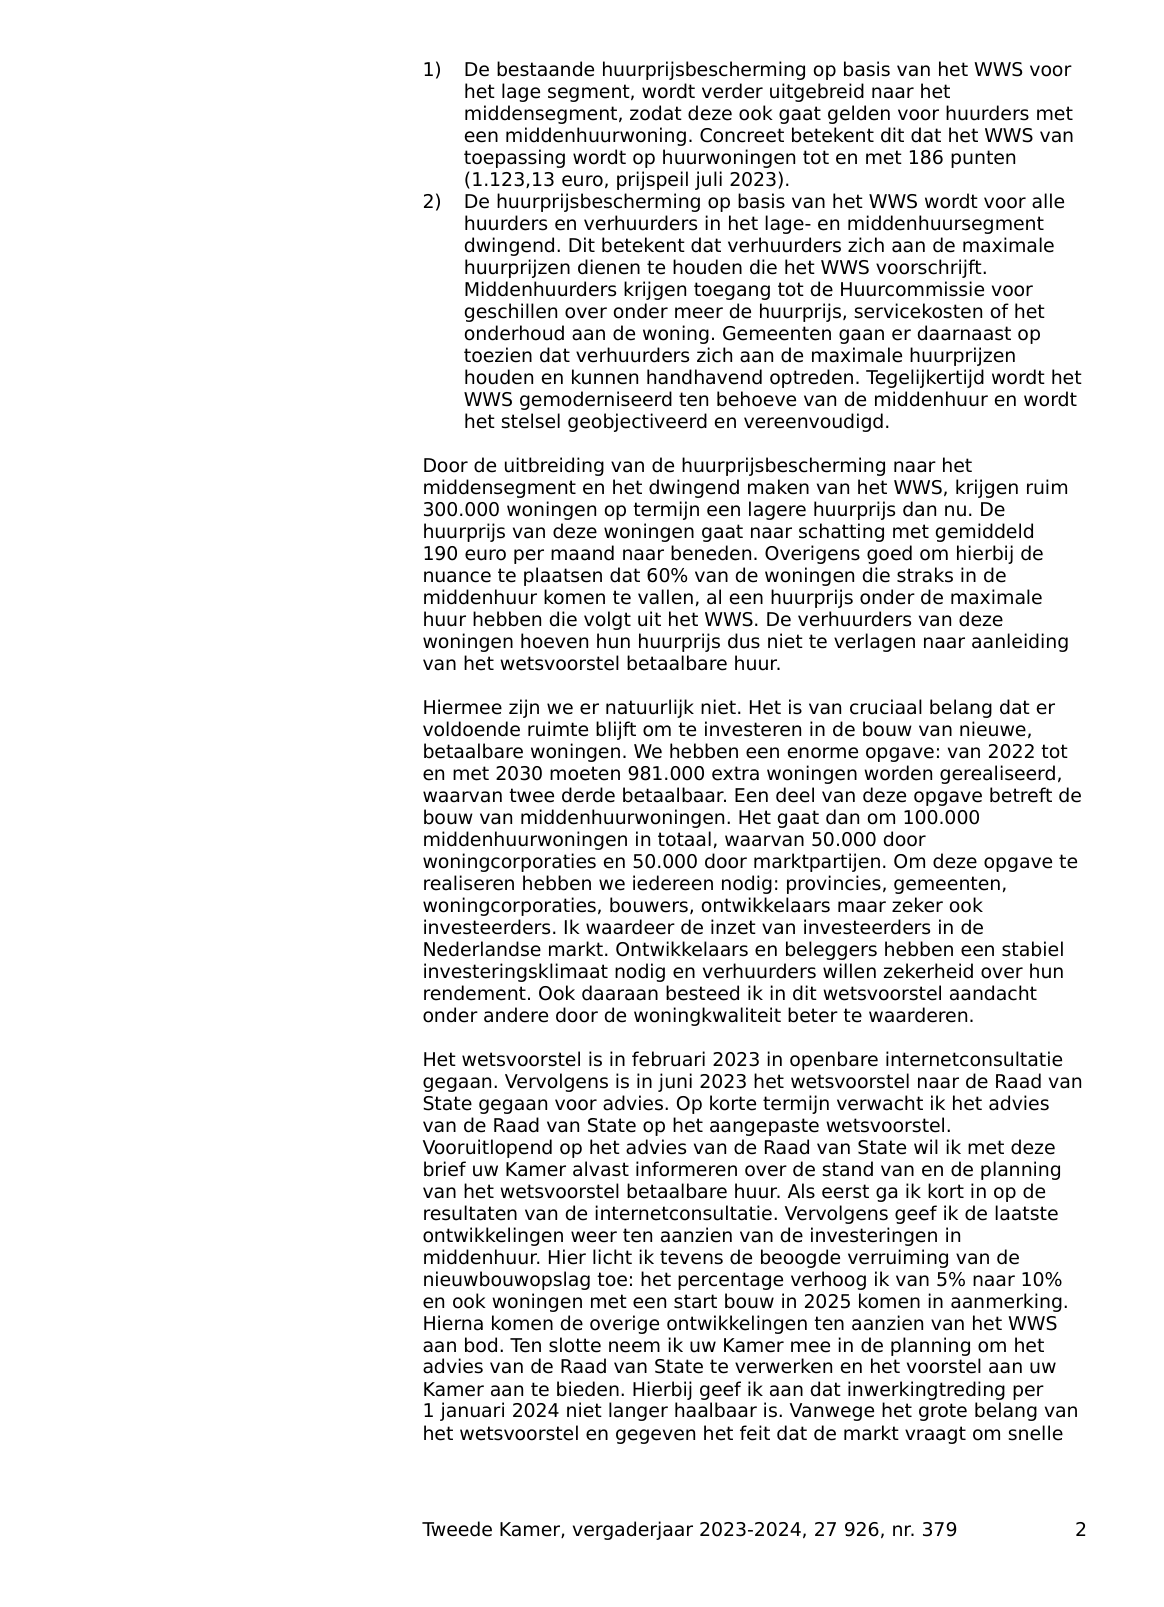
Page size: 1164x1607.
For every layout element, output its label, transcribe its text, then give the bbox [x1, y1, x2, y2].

text 1) De bestaande huurprijsbescherming op basis van het WWS voor het lage segment, wordt verder uitgebreid naar het middensegment, zodat deze ook gaat gelden voor huurders met een middenhuurwoning. Concreet betekent dit dat het WWS van toepassing wordt op huurwoningen tot en met 186 punten (1.123,13 euro, prijspeil juli 2023). [422, 59, 1087, 191]
text Door de uitbreiding van de huurprijsbescherming naar het middensegment en het dwingend maken van het WWS, krijgen ruim 300.000 woningen op termijn een lagere huurprijs dan nu. De huurprijs van deze woningen gaat naar schatting met gemiddeld 190 euro per maand naar beneden. Overigens goed om hierbij de nuance te plaatsen dat 60% van de woningen die straks in de middenhuur komen te vallen, al een huurprijs onder de maximale huur hebben die volgt uit het WWS. De verhuurders van deze woningen hoeven hun huurprijs dus niet te verlagen naar aanleiding van het wetsvoorstel betaalbare huur. [422, 455, 1087, 675]
text Hiermee zijn we er natuurlijk niet. Het is van cruciaal belang dat er voldoende ruimte blijft om te investeren in de bouw van nieuwe, betaalbare woningen. We hebben een enorme opgave: van 2022 tot en met 2030 moeten 981.000 extra woningen worden gerealiseerd, waarvan twee derde betaalbaar. Een deel van deze opgave betreft de bouw van middenhuurwoningen. Het gaat dan om 100.000 middenhuurwoningen in totaal, waarvan 50.000 door woningcorporaties en 50.000 door marktpartijen. Om deze opgave te realiseren hebben we iedereen nodig: provincies, gemeenten, woningcorporaties, bouwers, ontwikkelaars maar zeker ook investeerders. Ik waardeer de inzet van investeerders in de Nederlandse markt. Ontwikkelaars en beleggers hebben een stabiel investeringsklimaat nodig en verhuurders willen zekerheid over hun rendement. Ook daaraan besteed ik in dit wetsvoorstel aandacht onder andere door de woningkwaliteit beter te waarderen. [422, 697, 1087, 1027]
text Het wetsvoorstel is in februari 2023 in openbare internetconsultatie gegaan. Vervolgens is in juni 2023 het wetsvoorstel naar de Raad van State gegaan voor advies. Op korte termijn verwacht ik het advies van de Raad van State op het aangepaste wetsvoorstel. Vooruitlopend op het advies van de Raad van State wil ik met deze brief uw Kamer alvast informeren over de stand van en de planning van het wetsvoorstel betaalbare huur. Als eerst ga ik kort in op de resultaten van de internetconsultatie. Vervolgens geef ik de laatste ontwikkelingen weer ten aanzien van de investeringen in middenhuur. Hier licht ik tevens de beoogde verruiming van de nieuwbouwopslag toe: het percentage verhoog ik van 5% naar 10% en ook woningen met een start bouw in 2025 komen in aanmerking. Hierna komen de overige ontwikkelingen ten aanzien van het WWS aan bod. Ten slotte neem ik uw Kamer mee in de planning om het advies van de Raad van State te verwerken en het voorstel aan uw Kamer aan te bieden. Hierbij geef ik aan dat inwerkingtreding per 1 januari 2024 niet langer haalbaar is. Vanwege het grote belang van het wetsvoorstel en gegeven het feit dat de markt vraagt om snelle [422, 1049, 1087, 1444]
text 2) De huurprijsbescherming op basis van het WWS wordt voor alle huurders en verhuurders in het lage- en middenhuursegment dwingend. Dit betekent dat verhuurders zich aan de maximale huurprijzen dienen te houden die het WWS voorschrijft. Middenhuurders krijgen toegang tot de Huurcommissie voor geschillen over onder meer de huurprijs, servicekosten of het onderhoud aan de woning. Gemeenten gaan er daarnaast op toezien dat verhuurders zich aan de maximale huurprijzen houden en kunnen handhavend optreden. Tegelijkertijd wordt het WWS gemoderniseerd ten behoeve van de middenhuur en wordt het stelsel geobjectiveerd en vereenvoudigd. [422, 191, 1087, 433]
